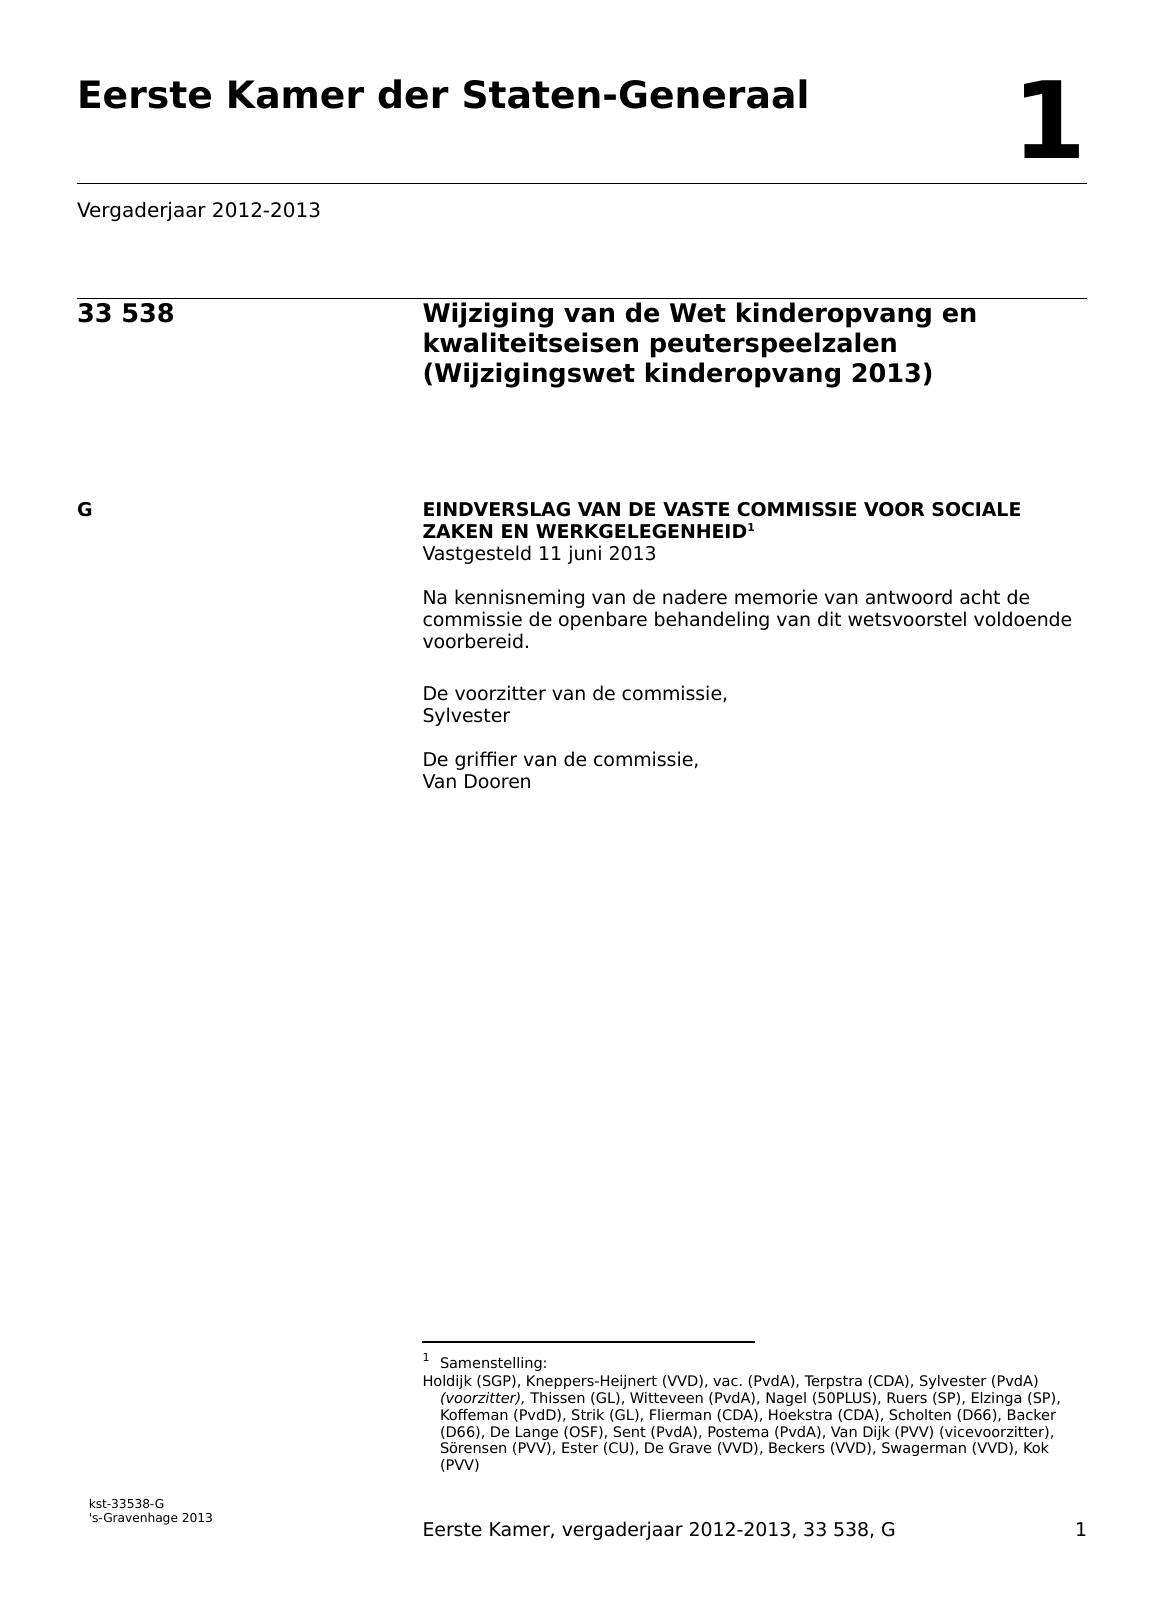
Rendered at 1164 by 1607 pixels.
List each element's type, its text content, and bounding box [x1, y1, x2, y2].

text Vastgesteld 11 juni 2013 [422, 543, 1087, 565]
table_header Eerste Kamer der Staten-Generaal [77, 59, 886, 183]
text De voorzitter van de commissie, Sylvester [422, 683, 1087, 727]
text Holdijk (SGP), Kneppers-Heijnert (VVD), vac. (PvdA), Terpstra (CDA), Sylvester (PvdA) (voorzitter), Thissen (GL), Witteveen (PvdA), Nagel (50PLUS), Ruers (SP), Elzinga (SP), Koffeman (PvdD), Strik (GL), Flierman (CDA), Hoekstra (CDA), Scholten (D66), Backer (D66), De Lange (OSF), Sent (PvdA), Postema (PvdA), Van Dijk (PVV) (vicevoorzitter), Sörensen (PVV), Ester (CU), De Grave (VVD), Beckers (VVD), Swagerman (VVD), Kok (PVV) [422, 1373, 1087, 1474]
table_cell Vergaderjaar 2012-2013 [77, 184, 1087, 298]
subtitle 33 538 Wijziging van de Wet kinderopvang en kwaliteitseisen peuterspeelzalen (Wijzigingswet kinderopvang 2013) [77, 299, 1087, 388]
text Samenstelling: [422, 1351, 1087, 1373]
text Na kennisneming van de nadere memorie van antwoord acht de commissie de openbare behandeling van dit wetsvoorstel voldoende voorbereid. [422, 587, 1087, 653]
table_header 1 [886, 59, 1087, 183]
text 's-Gravenhage 2013 [88, 1511, 323, 1525]
text De griffier van de commissie, Van Dooren [422, 749, 1087, 793]
text kst-33538-G [88, 1497, 323, 1511]
subtitle G EINDVERSLAG VAN DE VASTE COMMISSIE VOOR SOCIALE ZAKEN EN WERKGELEGENHEID [77, 499, 1087, 543]
